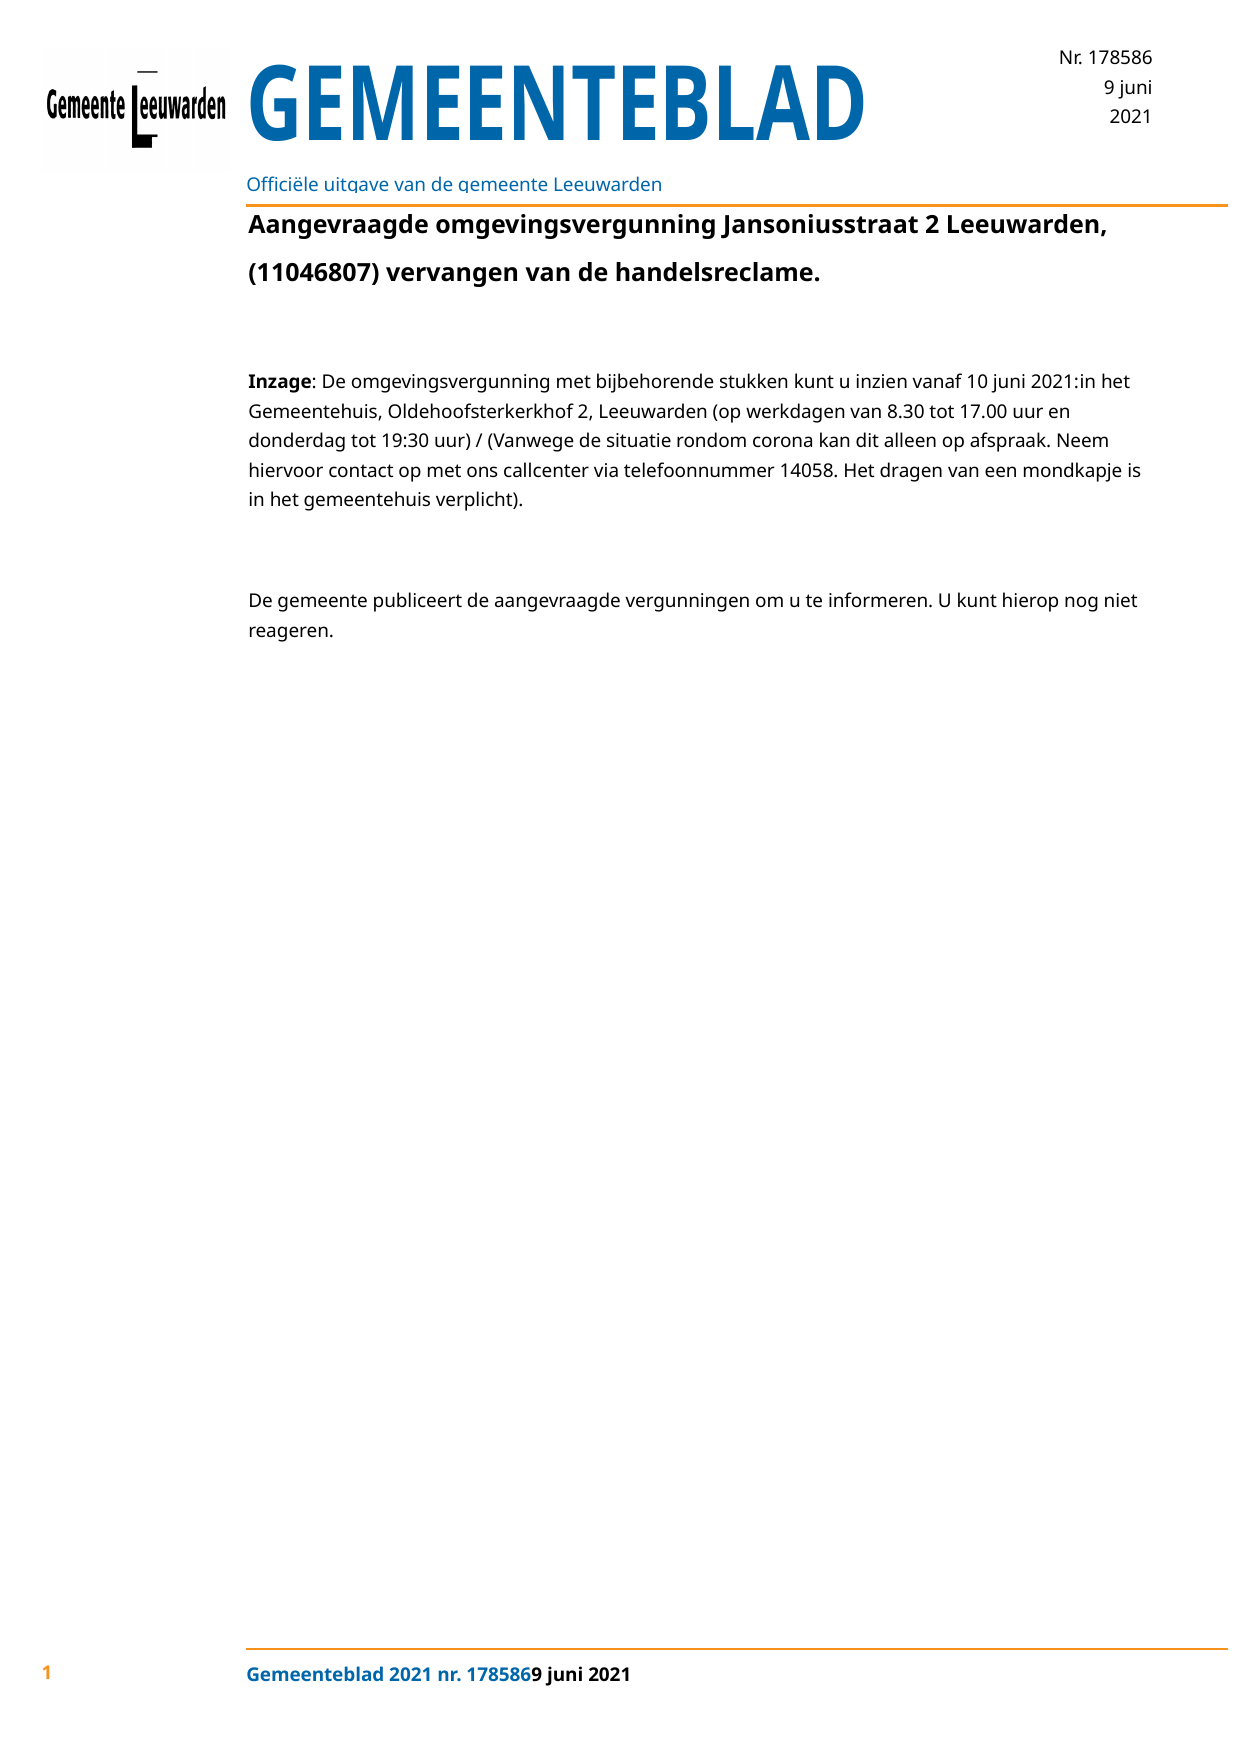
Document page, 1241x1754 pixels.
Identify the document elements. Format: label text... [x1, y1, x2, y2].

picture [41, 47, 231, 172]
text De gemeente publiceert de aangevraagde vergunningen om u te informeren. U kunt hierop nog niet reageren. [248, 587, 1152, 643]
text Aangevraagde omgevingsvergunning Jansoniusstraat 2 Leeuwarden, (11046807) vervangen van de handelsreclame. [248, 207, 1152, 288]
text Inzage: De omgevingsvergunning met bijbehorende stukken kunt u inzien vanaf 10 juni 2021:in het Gemeentehuis, Oldehoofsterkerkhof 2, Leeuwarden (op werkdagen van 8.30 tot 17.00 uur en donderdag tot 19:30 uur) / (Vanwege de situatie rondom corona kan dit alleen op afspraak. Neem hiervoor contact op met ons callcenter via telefoonnummer 14058. Het dragen van een mondkapje is in het gemeentehuis verplicht). [248, 368, 1152, 512]
